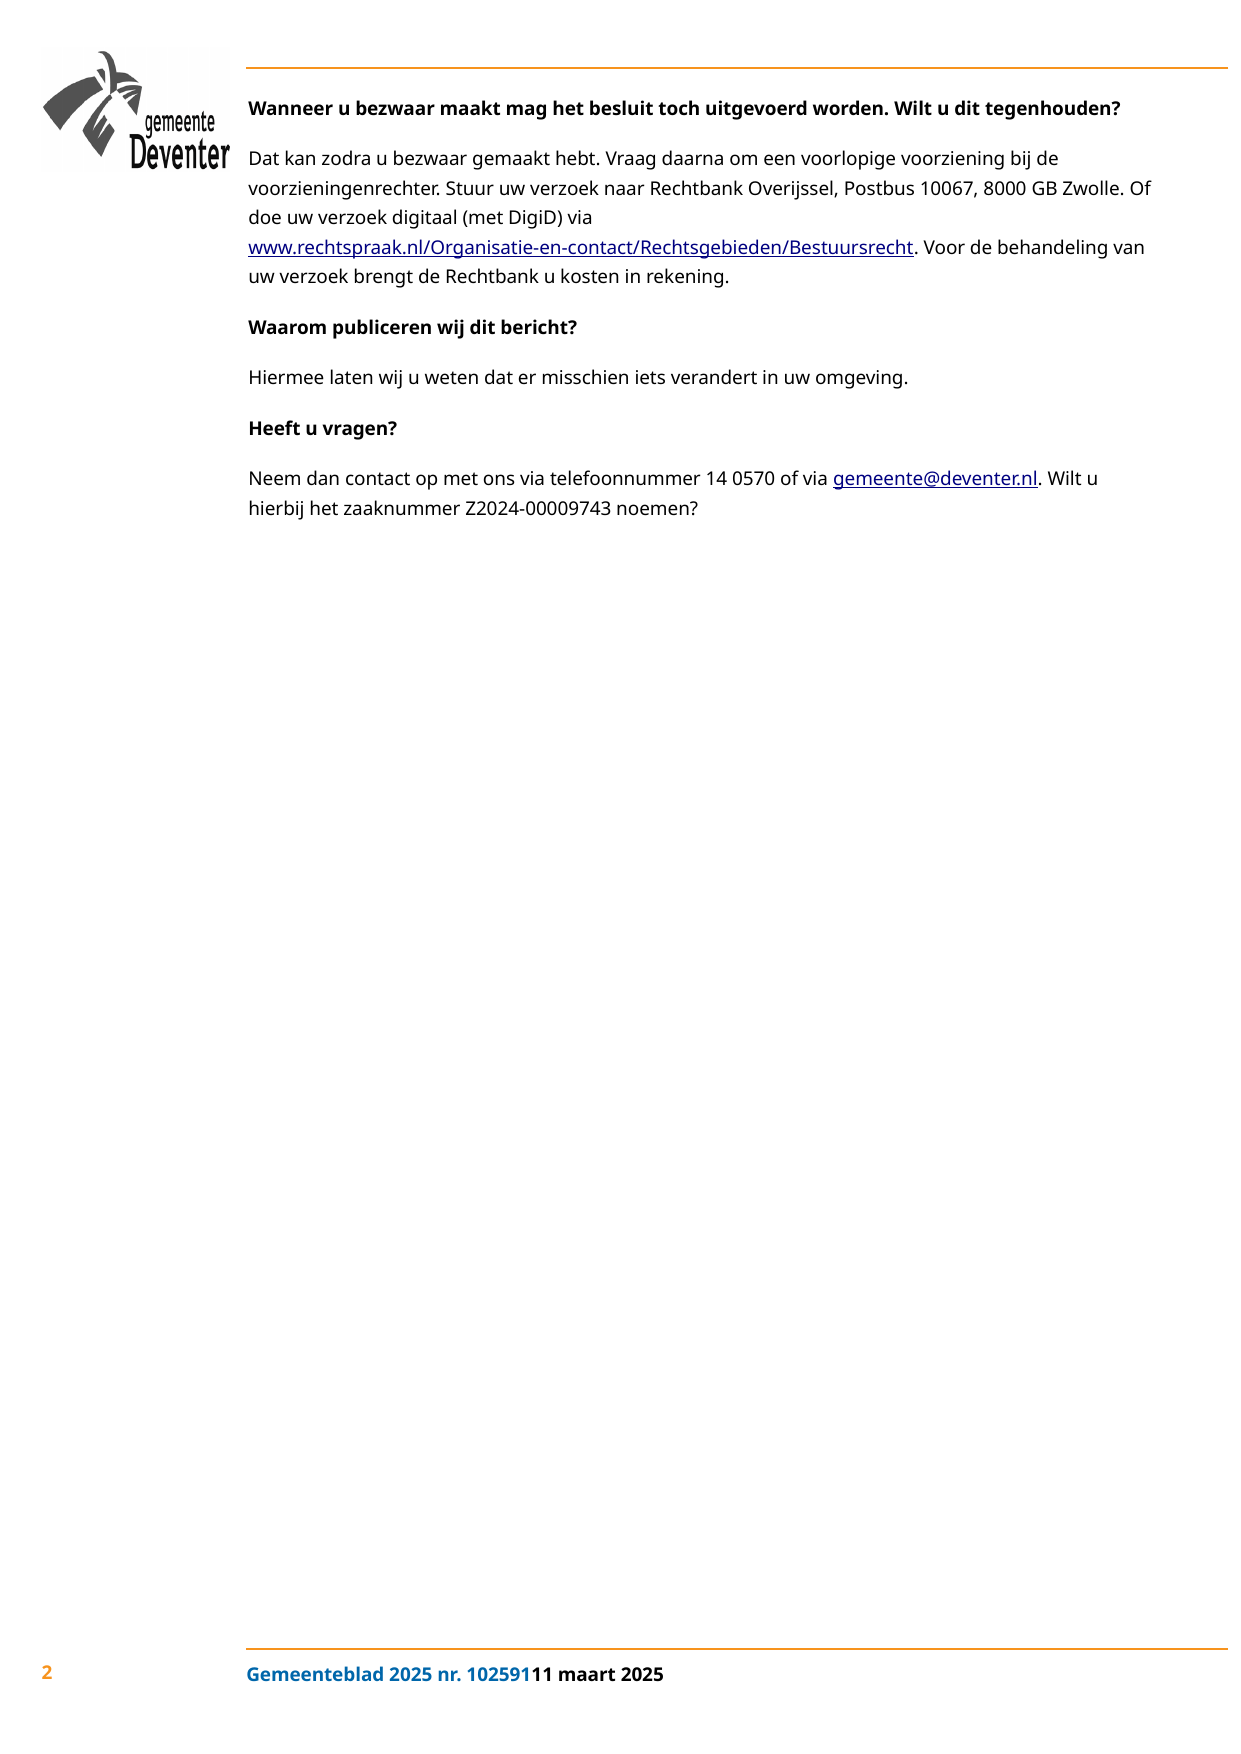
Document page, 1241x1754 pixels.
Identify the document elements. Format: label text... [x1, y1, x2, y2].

text Waarom publiceren wij dit bericht? [248, 314, 1152, 340]
text Neem dan contact op met ons via telefoonnummer 14 0570 of via gemeente@deventer.nl. Wilt u hierbij het zaaknummer Z2024-00009743 noemen? [248, 465, 1152, 521]
text Dat kan zodra u bezwaar gemaakt hebt. Vraag daarna om een voorlopige voorziening bij de voorzieningenrechter. Stuur uw verzoek naar Rechtbank Overijssel, Postbus 10067, 8000 GB Zwolle. Of doe uw verzoek digitaal (met DigiD) via www.rechtspraak.nl/Organisatie-en-contact/Rechtsgebieden/Bestuursrecht. Voor de behandeling van uw verzoek brengt de Rechtbank u kosten in rekening. [248, 145, 1152, 289]
text Hiermee laten wij u weten dat er misschien iets verandert in uw omgeving. [248, 364, 1152, 390]
text Heeft u vragen? [248, 415, 1152, 441]
picture [41, 47, 231, 172]
text Wanneer u bezwaar maakt mag het besluit toch uitgevoerd worden. Wilt u dit tegenhouden? [248, 95, 1152, 121]
